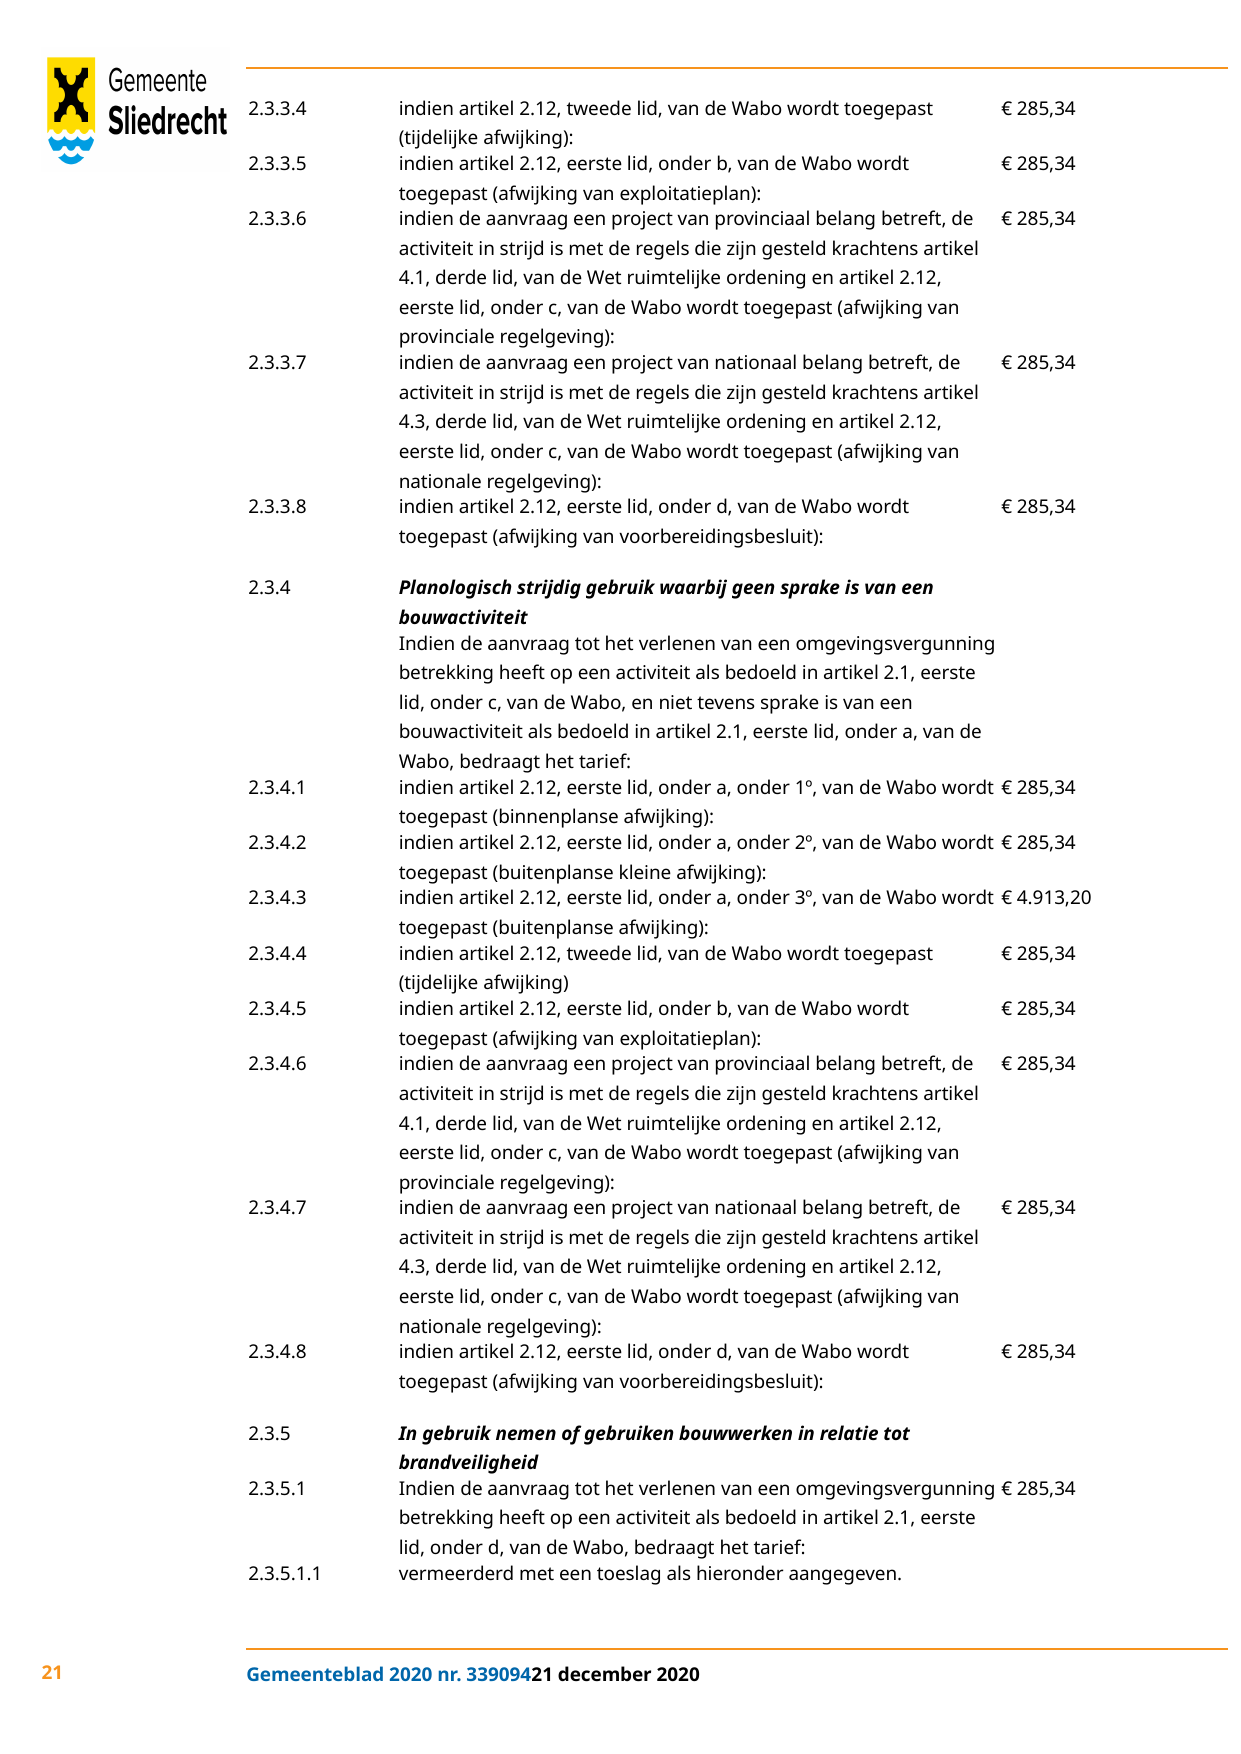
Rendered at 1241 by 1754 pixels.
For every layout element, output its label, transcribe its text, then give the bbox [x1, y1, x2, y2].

table_cell indien artikel 2.12, eerste lid, onder b, van de Wabo wordt toegepast (afwijking van exploitatieplan): [399, 995, 1001, 1051]
table_cell indien artikel 2.12, eerste lid, onder b, van de Wabo wordt toegepast (afwijking van exploitatieplan): [399, 150, 1001, 205]
table_cell 2.3.4.6 [248, 1051, 398, 1194]
table_cell [1001, 1394, 1152, 1420]
table_cell 2.3.4.2 [248, 829, 398, 884]
table_cell 2.3.3.6 [248, 205, 398, 349]
table_cell indien de aanvraag een project van provinciaal belang betreft, de activiteit in strijd is met de regels die zijn gesteld krachtens artikel 4.1, derde lid, van de Wet ruimtelijke ordening en artikel 2.12, eerste lid, onder c, van de Wabo wordt toegepast (afwijking van provinciale regelgeving): [399, 1051, 1001, 1194]
table_cell € 285,34 [1001, 150, 1152, 205]
table_cell [399, 549, 1001, 574]
table_cell indien artikel 2.12, eerste lid, onder a, onder 2º, van de Wabo wordt toegepast (buitenplanse kleine afwijking): [399, 829, 1001, 884]
table_cell indien artikel 2.12, eerste lid, onder a, onder 1º, van de Wabo wordt toegepast (binnenplanse afwijking): [399, 774, 1001, 829]
table_cell € 285,34 [1001, 205, 1152, 349]
table_cell 2.3.3.5 [248, 150, 398, 205]
table_cell 2.3.3.4 [248, 95, 398, 150]
table_cell indien artikel 2.12, eerste lid, onder a, onder 3º, van de Wabo wordt toegepast (buitenplanse afwijking): [399, 885, 1001, 940]
table_cell indien artikel 2.12, tweede lid, van de Wabo wordt toegepast (tijdelijke afwijking): [399, 95, 1001, 150]
table_cell [1001, 549, 1152, 574]
table_cell 2.3.4.8 [248, 1339, 398, 1394]
table_cell € 285,34 [1001, 494, 1152, 549]
table_cell In gebruik nemen of gebruiken bouwwerken in relatie tot brandveiligheid [399, 1420, 1001, 1475]
table_cell 2.3.4.5 [248, 995, 398, 1051]
table_cell € 285,34 [1001, 829, 1152, 884]
table_cell 2.3.5 [248, 1420, 398, 1475]
table_cell Indien de aanvraag tot het verlenen van een omgevingsvergunning betrekking heeft op een activiteit als bedoeld in artikel 2.1, eerste lid, onder c, van de Wabo, en niet tevens sprake is van een bouwactiviteit als bedoeld in artikel 2.1, eerste lid, onder a, van de Wabo, bedraagt het tarief: [399, 630, 1001, 774]
table_cell [399, 1394, 1001, 1420]
table_cell € 285,34 [1001, 995, 1152, 1051]
table_cell € 4.913,20 [1001, 885, 1152, 940]
table_cell [248, 630, 398, 774]
table_cell € 285,34 [1001, 1051, 1152, 1194]
table_cell € 285,34 [1001, 95, 1152, 150]
table_cell [1001, 1420, 1152, 1475]
table_cell € 285,34 [1001, 940, 1152, 995]
table_cell Planologisch strijdig gebruik waarbij geen sprake is van een bouwactiviteit [399, 575, 1001, 630]
picture [41, 47, 231, 172]
table_cell indien de aanvraag een project van provinciaal belang betreft, de activiteit in strijd is met de regels die zijn gesteld krachtens artikel 4.1, derde lid, van de Wet ruimtelijke ordening en artikel 2.12, eerste lid, onder c, van de Wabo wordt toegepast (afwijking van provinciale regelgeving): [399, 205, 1001, 349]
table_cell € 285,34 [1001, 1475, 1152, 1560]
table_cell Indien de aanvraag tot het verlenen van een omgevingsvergunning betrekking heeft op een activiteit als bedoeld in artikel 2.1, eerste lid, onder d, van de Wabo, bedraagt het tarief: [399, 1475, 1001, 1560]
table_cell [1001, 1560, 1152, 1586]
table_cell [248, 549, 398, 574]
table_cell indien de aanvraag een project van nationaal belang betreft, de activiteit in strijd is met de regels die zijn gesteld krachtens artikel 4.3, derde lid, van de Wet ruimtelijke ordening en artikel 2.12, eerste lid, onder c, van de Wabo wordt toegepast (afwijking van nationale regelgeving): [399, 350, 1001, 493]
table_cell [248, 1394, 398, 1420]
table_cell indien artikel 2.12, eerste lid, onder d, van de Wabo wordt toegepast (afwijking van voorbereidingsbesluit): [399, 1339, 1001, 1394]
table_cell 2.3.4.1 [248, 774, 398, 829]
table_cell 2.3.4.3 [248, 885, 398, 940]
table_cell 2.3.4.4 [248, 940, 398, 995]
table_cell vermeerderd met een toeslag als hieronder aangegeven. [399, 1560, 1001, 1586]
table_cell indien artikel 2.12, eerste lid, onder d, van de Wabo wordt toegepast (afwijking van voorbereidingsbesluit): [399, 494, 1001, 549]
table_cell € 285,34 [1001, 350, 1152, 493]
table_cell 2.3.5.1 [248, 1475, 398, 1560]
table_cell € 285,34 [1001, 1195, 1152, 1339]
table_cell € 285,34 [1001, 1339, 1152, 1394]
table_cell [1001, 575, 1152, 630]
table_cell € 285,34 [1001, 774, 1152, 829]
table_cell 2.3.4.7 [248, 1195, 398, 1339]
table_cell 2.3.3.7 [248, 350, 398, 493]
table_cell indien artikel 2.12, tweede lid, van de Wabo wordt toegepast (tijdelijke afwijking) [399, 940, 1001, 995]
table_cell 2.3.5.1.1 [248, 1560, 398, 1586]
table_cell [1001, 630, 1152, 774]
table_cell 2.3.4 [248, 575, 398, 630]
table_cell 2.3.3.8 [248, 494, 398, 549]
table_cell indien de aanvraag een project van nationaal belang betreft, de activiteit in strijd is met de regels die zijn gesteld krachtens artikel 4.3, derde lid, van de Wet ruimtelijke ordening en artikel 2.12, eerste lid, onder c, van de Wabo wordt toegepast (afwijking van nationale regelgeving): [399, 1195, 1001, 1339]
